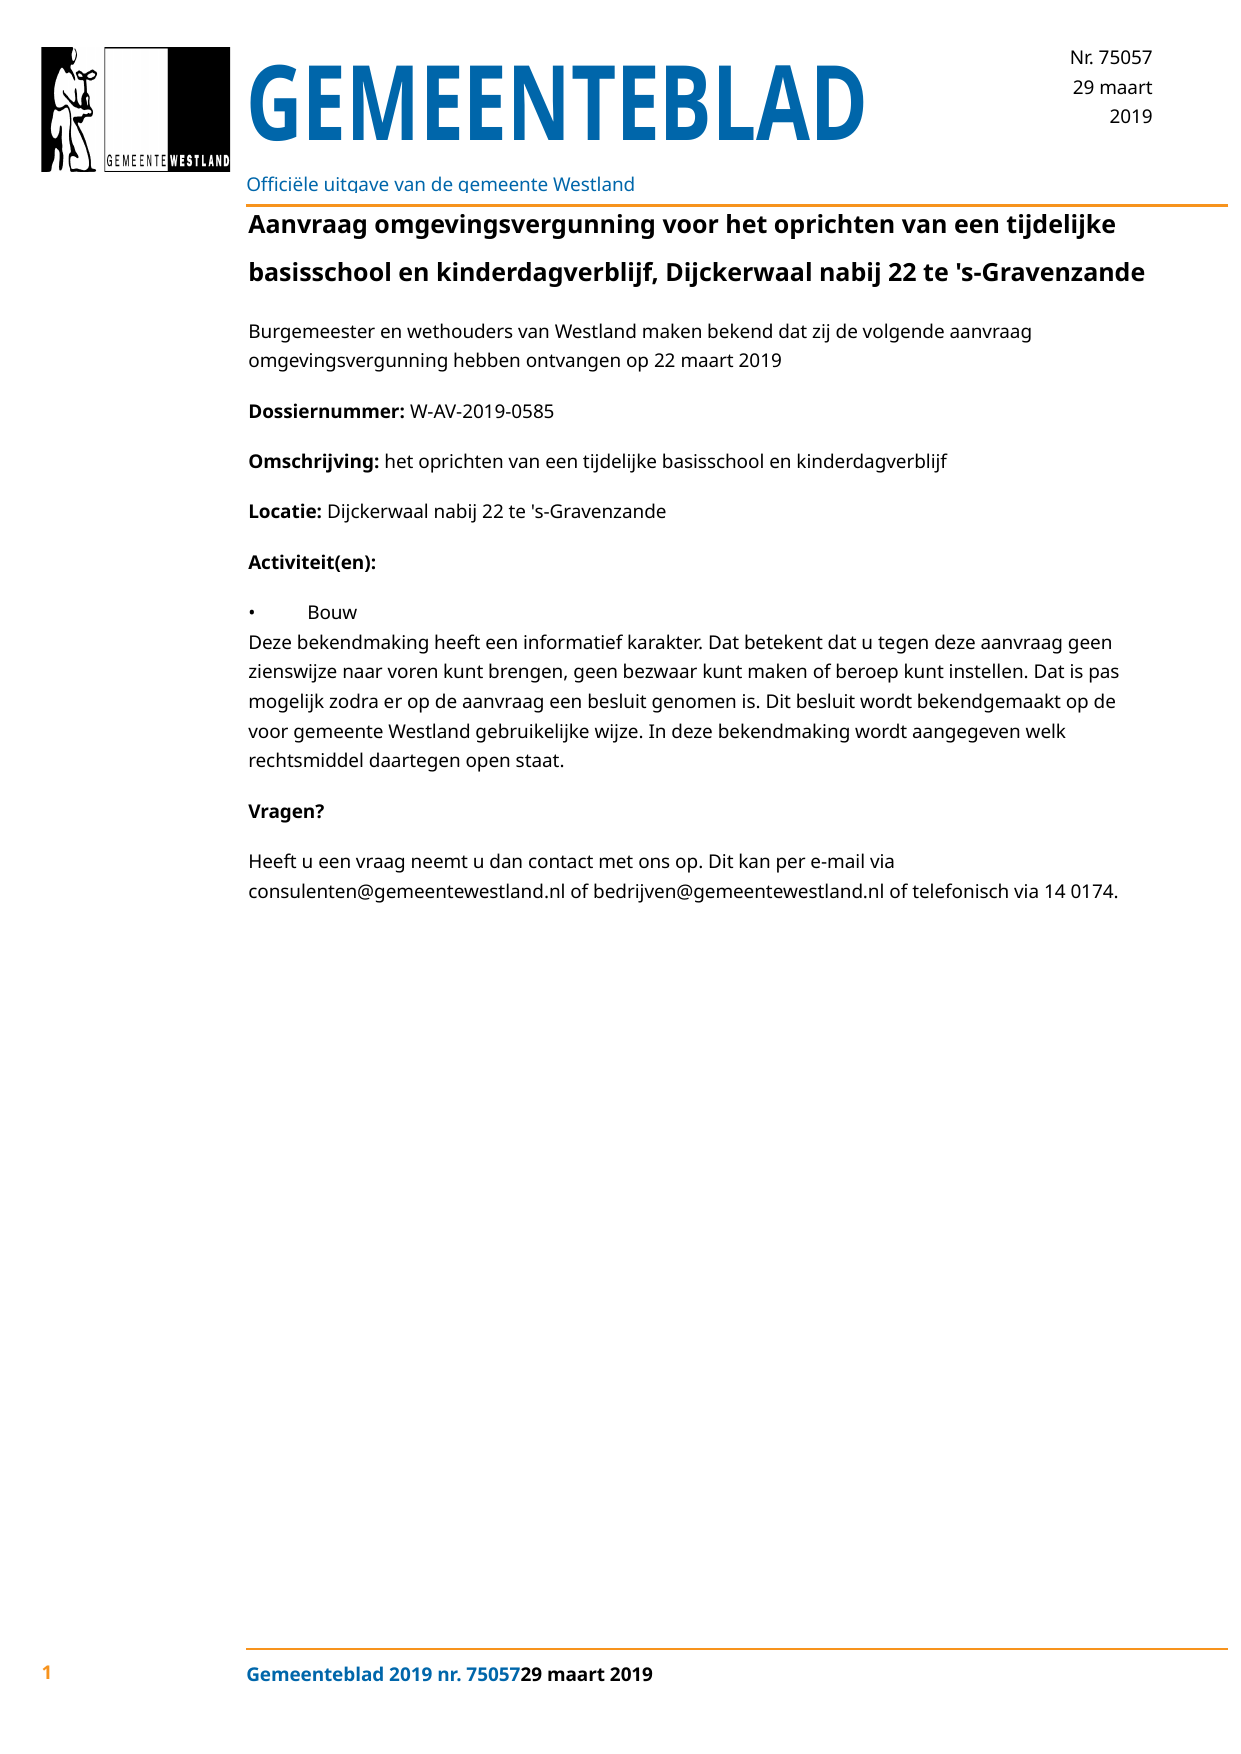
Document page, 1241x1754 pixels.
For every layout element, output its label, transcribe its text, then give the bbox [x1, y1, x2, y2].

text Activiteit(en): [248, 549, 1152, 575]
text Locatie: Dijckerwaal nabij 22 te 's-Gravenzande [248, 499, 1152, 524]
text Omschrijving: het oprichten van een tijdelijke basisschool en kinderdagverblijf [248, 448, 1152, 474]
list Bouw [248, 599, 1152, 625]
text Vragen? [248, 798, 1152, 824]
text Dossiernummer: W-AV-2019-0585 [248, 398, 1152, 424]
text Aanvraag omgevingsvergunning voor het oprichten van een tijdelijke basisschool en kinderdagverblijf, Dijckerwaal nabij 22 te 's-Gravenzande [248, 207, 1152, 288]
text Heeft u een vraag neemt u dan contact met ons op. Dit kan per e-mail via consulenten@gemeentewestland.nl of bedrijven@gemeentewestland.nl of telefonisch via 14 0174. [248, 848, 1152, 904]
text Deze bekendmaking heeft een informatief karakter. Dat betekent dat u tegen deze aanvraag geen zienswijze naar voren kunt brengen, geen bezwaar kunt maken of beroep kunt instellen. Dat is pas mogelijk zodra er op de aanvraag een besluit genomen is. Dit besluit wordt bekendgemaakt op de voor gemeente Westland gebruikelijke wijze. In deze bekendmaking wordt aangegeven welk rechtsmiddel daartegen open staat. [248, 629, 1152, 773]
text Burgemeester en wethouders van Westland maken bekend dat zij de volgende aanvraag omgevingsvergunning hebben ontvangen op 22 maart 2019 [248, 318, 1152, 373]
picture [41, 47, 231, 172]
